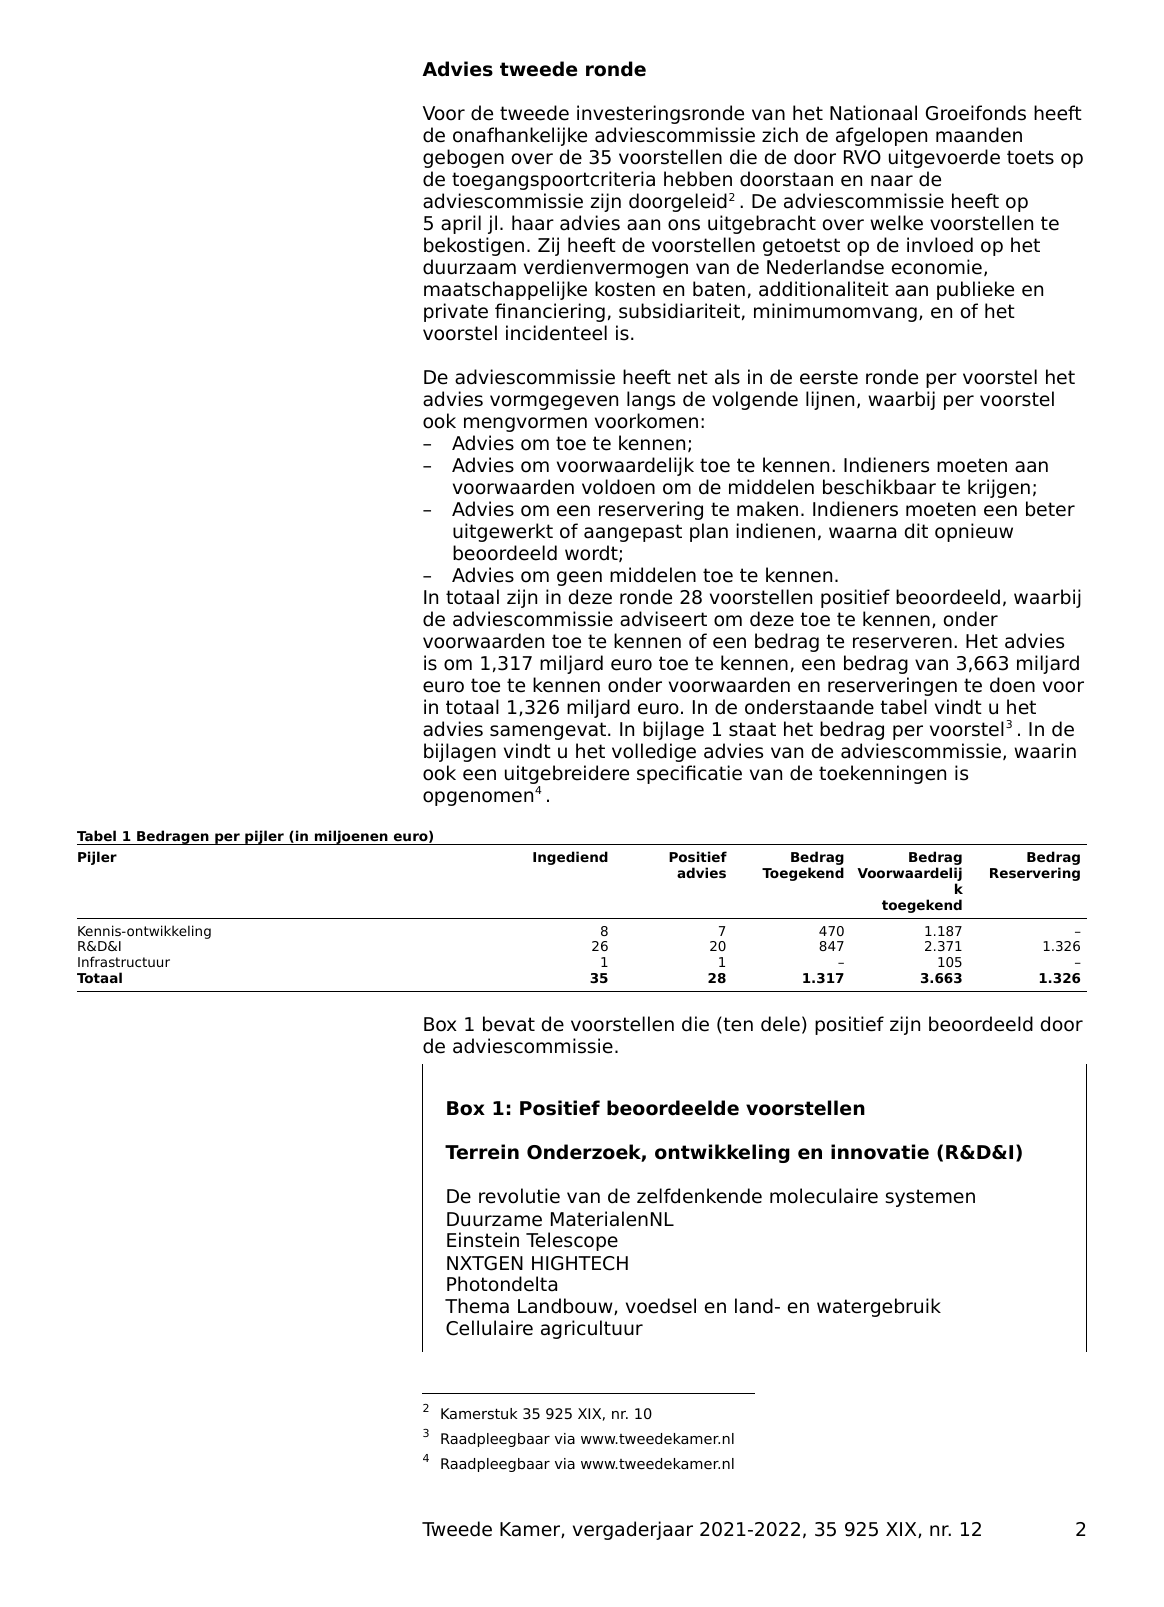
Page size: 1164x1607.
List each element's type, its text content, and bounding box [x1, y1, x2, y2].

table_cell 105 [850, 955, 968, 971]
table_cell R&D&I [77, 939, 496, 955]
table_cell Bedrag Voorwaardelijk toegekend [850, 845, 968, 918]
table_cell 1 [614, 955, 732, 971]
text – Advies om een reservering te maken. Indieners moeten een beter uitgewerkt of aangepast plan indienen, waarna dit opnieuw beoordeeld wordt; [422, 499, 1087, 565]
text Voor de tweede investeringsronde van het Nationaal Groeifonds heeft de onafhankelijke adviescommissie zich de afgelopen maanden gebogen over de 35 voorstellen die de door RVO uitgevoerde toets op de toegangspoortcriteria hebben doorstaan en naar de adviescommissie zijn doorgeleid. De adviescommissie heeft op 5 april jl. haar advies aan ons uitgebracht over welke voorstellen te bekostigen. Zij heeft de voorstellen getoetst op de invloed op het duurzaam verdienvermogen van de Nederlandse economie, maatschappelijke kosten en baten, additionaliteit aan publieke en private financiering, subsidiariteit, minimumomvang, en of het voorstel incidenteel is. [422, 103, 1087, 345]
table_cell 26 [496, 939, 614, 955]
text Box 1 bevat de voorstellen die (ten dele) positief zijn beoordeeld door de adviescommissie. [422, 1014, 1087, 1058]
table_cell 2.371 [850, 939, 968, 955]
table_header Box 1: Positief beoordeelde voorstellen Terrein Onderzoek, ontwikkeling en innovatie (R&D&I) De revolutie van de zelfdenkende moleculaire systemen Duurzame MaterialenNL Einstein Telescope NXTGEN HIGHTECH Photondelta Thema Landbouw, voedsel en land- en watergebruik Cellulaire agricultuur [423, 1064, 1086, 1352]
table_cell Ingediend [496, 845, 614, 918]
table_cell 1.187 [850, 919, 968, 939]
table_cell 1 [496, 955, 614, 971]
table_cell Bedrag Toegekend [732, 845, 850, 918]
text Kamerstuk 35 925 XIX, nr. 10 [422, 1402, 1087, 1424]
table_cell 1.326 [969, 939, 1087, 955]
table_cell – [969, 955, 1087, 971]
table_cell Totaal [77, 971, 496, 991]
text De adviescommissie heeft net als in de eerste ronde per voorstel het advies vormgegeven langs de volgende lijnen, waarbij per voorstel ook mengvormen voorkomen: [422, 367, 1087, 433]
text – Advies om geen middelen toe te kennen. [422, 565, 1087, 587]
table_cell Infrastructuur [77, 955, 496, 971]
table_cell Positief advies [614, 845, 732, 918]
table_cell 847 [732, 939, 850, 955]
table_cell 8 [496, 919, 614, 939]
text – Advies om toe te kennen; [422, 433, 1087, 455]
table_cell Kennis-ontwikkeling [77, 919, 496, 939]
table_cell 1.326 [969, 971, 1087, 991]
table_cell 470 [732, 919, 850, 939]
text Raadpleegbaar via www.tweedekamer.nl [422, 1452, 1087, 1474]
table_cell – [969, 919, 1087, 939]
text – Advies om voorwaardelijk toe te kennen. Indieners moeten aan voorwaarden voldoen om de middelen beschikbaar te krijgen; [422, 455, 1087, 499]
table_cell 3.663 [850, 971, 968, 991]
subtitle Advies tweede ronde [422, 59, 1087, 81]
text In totaal zijn in deze ronde 28 voorstellen positief beoordeeld, waarbij de adviescommissie adviseert om deze toe te kennen, onder voorwaarden toe te kennen of een bedrag te reserveren. Het advies is om 1,317 miljard euro toe te kennen, een bedrag van 3,663 miljard euro toe te kennen onder voorwaarden en reserveringen te doen voor in totaal 1,326 miljard euro. In de onderstaande tabel vindt u het advies samengevat. In bijlage 1 staat het bedrag per voorstel. In de bijlagen vindt u het volledige advies van de adviescommissie, waarin ook een uitgebreidere specificatie van de toekenningen is opgenomen. [422, 587, 1087, 807]
table_cell 20 [614, 939, 732, 955]
table_cell Pijler [77, 845, 496, 918]
table_cell – [732, 955, 850, 971]
table_cell 28 [614, 971, 732, 991]
table_cell 1.317 [732, 971, 850, 991]
table_cell Bedrag Reservering [969, 845, 1087, 918]
text Raadpleegbaar via www.tweedekamer.nl [422, 1427, 1087, 1449]
table_header Tabel 1 Bedragen per pijler (in miljoenen euro) [77, 829, 1087, 844]
table_cell 35 [496, 971, 614, 991]
table_cell 7 [614, 919, 732, 939]
